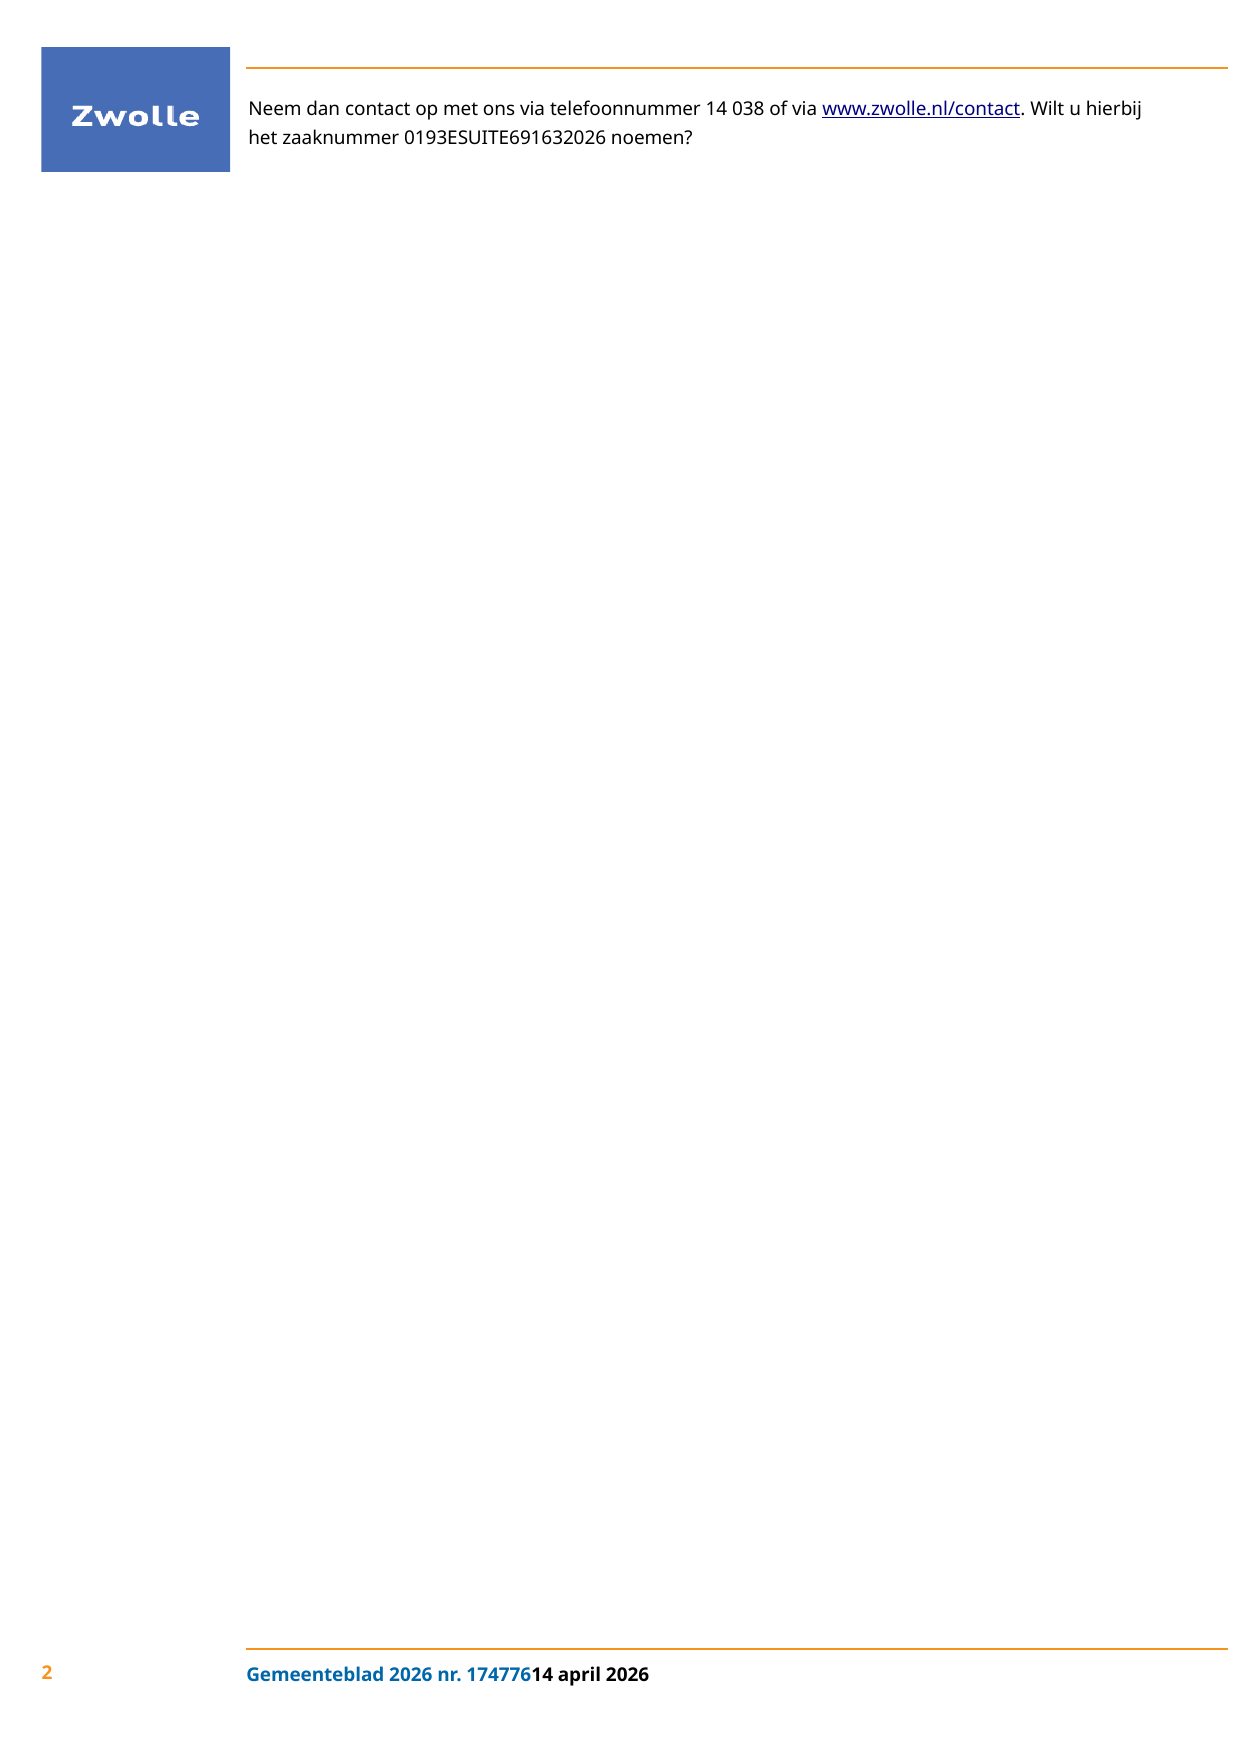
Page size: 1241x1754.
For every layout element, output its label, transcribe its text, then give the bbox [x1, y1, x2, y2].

picture [41, 47, 231, 172]
text Neem dan contact op met ons via telefoonnummer 14 038 of via www.zwolle.nl/contact. Wilt u hierbij het zaaknummer 0193ESUITE691632026 noemen? [248, 95, 1152, 150]
